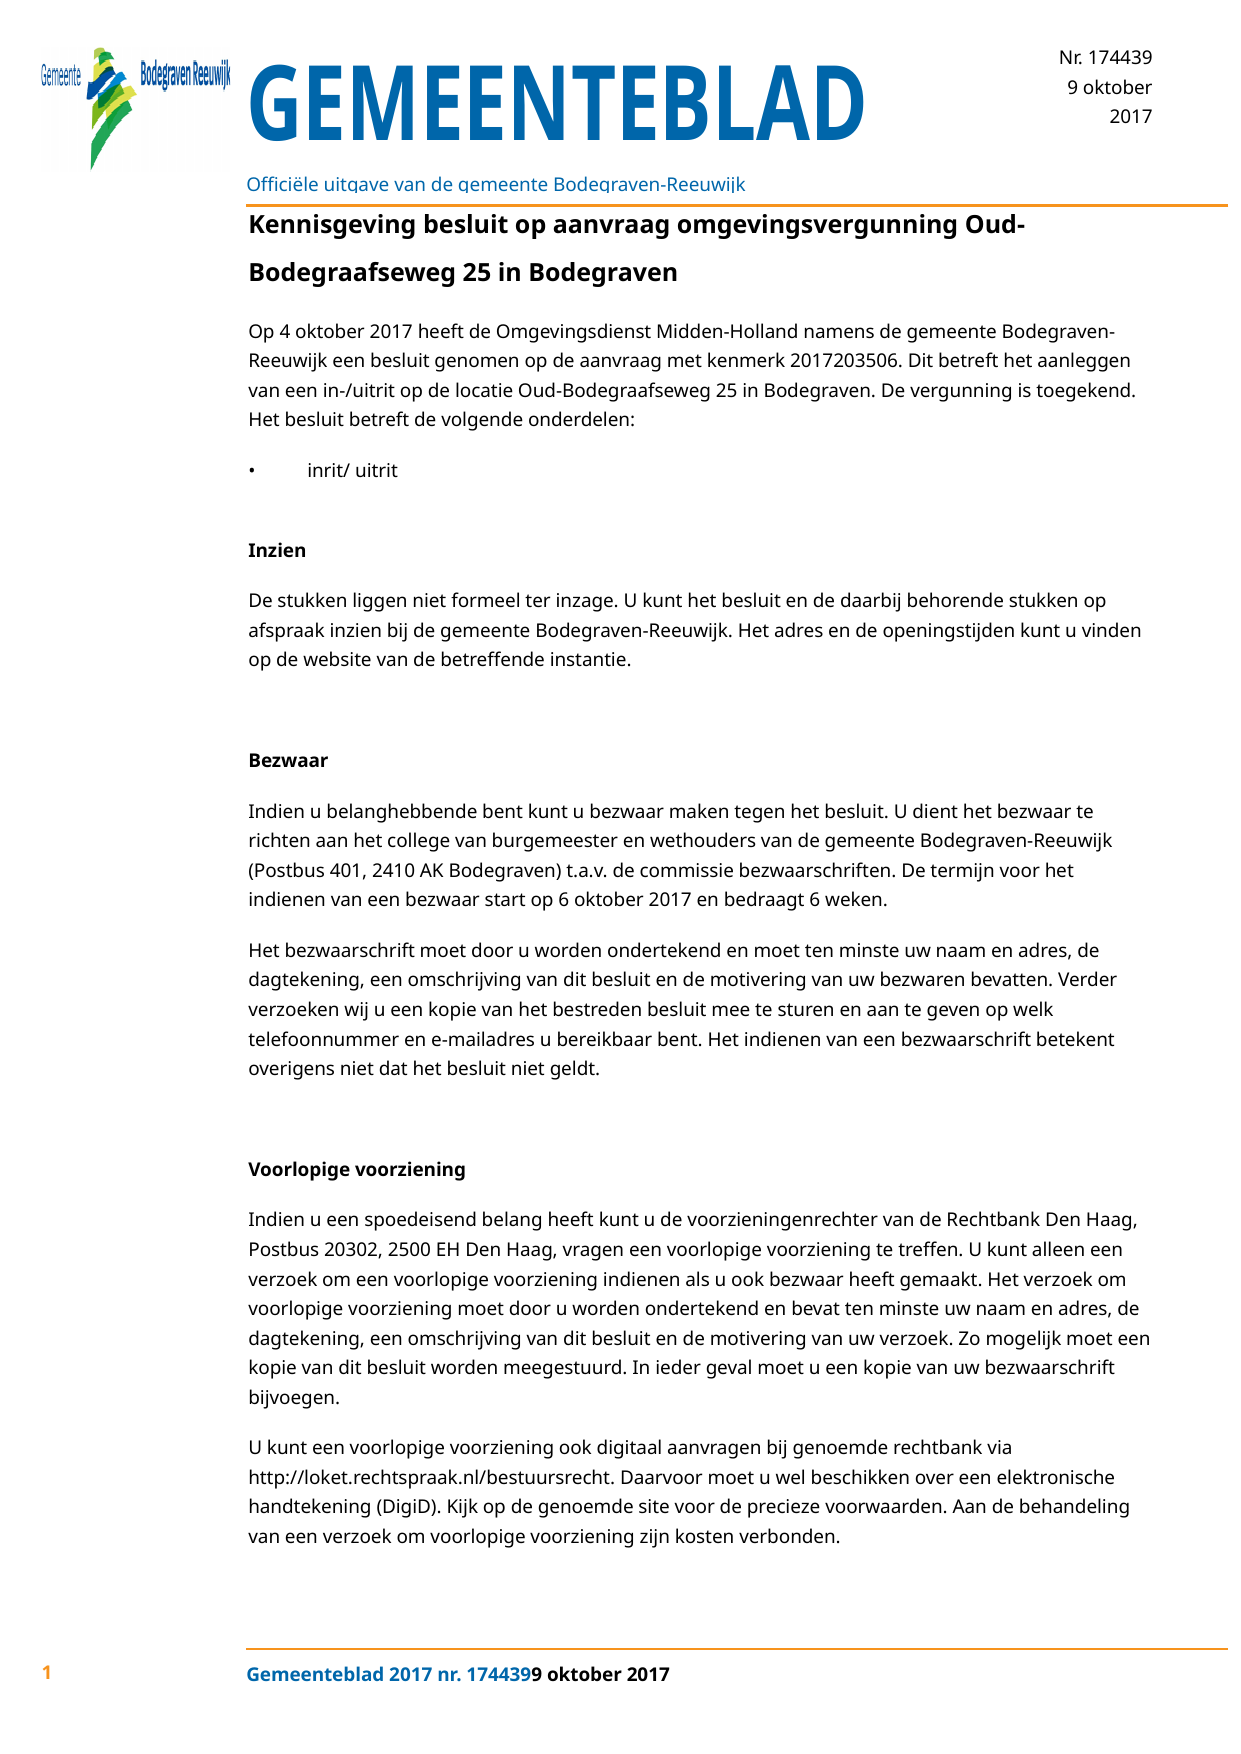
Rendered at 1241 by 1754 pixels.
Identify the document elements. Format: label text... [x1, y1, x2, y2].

text Het bezwaarschrift moet door u worden ondertekend en moet ten minste uw naam en adres, de dagtekening, een omschrijving van dit besluit en de motivering van uw bezwaren bevatten. Verder verzoeken wij u een kopie van het bestreden besluit mee te sturen en aan te geven op welk telefoonnummer en e-mailadres u bereikbaar bent. Het indienen van een bezwaarschrift betekent overigens niet dat het besluit niet geldt. [248, 937, 1152, 1081]
text Indien u belanghebbende bent kunt u bezwaar maken tegen het besluit. U dient het bezwaar te richten aan het college van burgemeester en wethouders van de gemeente Bodegraven-Reeuwijk (Postbus 401, 2410 AK Bodegraven) t.a.v. de commissie bezwaarschriften. De termijn voor het indienen van een bezwaar start op 6 oktober 2017 en bedraagt 6 weken. [248, 798, 1152, 912]
text Op 4 oktober 2017 heeft de Omgevingsdienst Midden-Holland namens de gemeente Bodegraven-Reeuwijk een besluit genomen op de aanvraag met kenmerk 2017203506. Dit betreft het aanleggen van een in-/uitrit op de locatie Oud-Bodegraafseweg 25 in Bodegraven. De vergunning is toegekend. Het besluit betreft de volgende onderdelen: [248, 318, 1152, 432]
picture [41, 47, 231, 172]
text Voorlopige voorziening [248, 1156, 1152, 1182]
text Inzien [248, 537, 1152, 563]
text U kunt een voorlopige voorziening ook digitaal aanvragen bij genoemde rechtbank via http://loket.rechtspraak.nl/bestuursrecht. Daarvoor moet u wel beschikken over een elektronische handtekening (DigiD). Kijk op de genoemde site voor de precieze voorwaarden. Aan de behandeling van een verzoek om voorlopige voorziening zijn kosten verbonden. [248, 1434, 1152, 1549]
text Indien u een spoedeisend belang heeft kunt u de voorzieningenrechter van de Rechtbank Den Haag, Postbus 20302, 2500 EH Den Haag, vragen een voorlopige voorziening te treffen. U kunt alleen een verzoek om een voorlopige voorziening indienen als u ook bezwaar heeft gemaakt. Het verzoek om voorlopige voorziening moet door u worden ondertekend en bevat ten minste uw naam en adres, de dagtekening, een omschrijving van dit besluit en de motivering van uw verzoek. Zo mogelijk moet een kopie van dit besluit worden meegestuurd. In ieder geval moet u een kopie van uw bezwaarschrift bijvoegen. [248, 1207, 1152, 1410]
text De stukken liggen niet formeel ter inzage. U kunt het besluit en de daarbij behorende stukken op afspraak inzien bij de gemeente Bodegraven-Reeuwijk. Het adres en de openingstijden kunt u vinden op de website van de betreffende instantie. [248, 587, 1152, 672]
text Kennisgeving besluit op aanvraag omgevingsvergunning Oud-Bodegraafseweg 25 in Bodegraven [248, 207, 1152, 288]
list inrit/ uitrit [248, 457, 1152, 483]
text Bezwaar [248, 747, 1152, 773]
